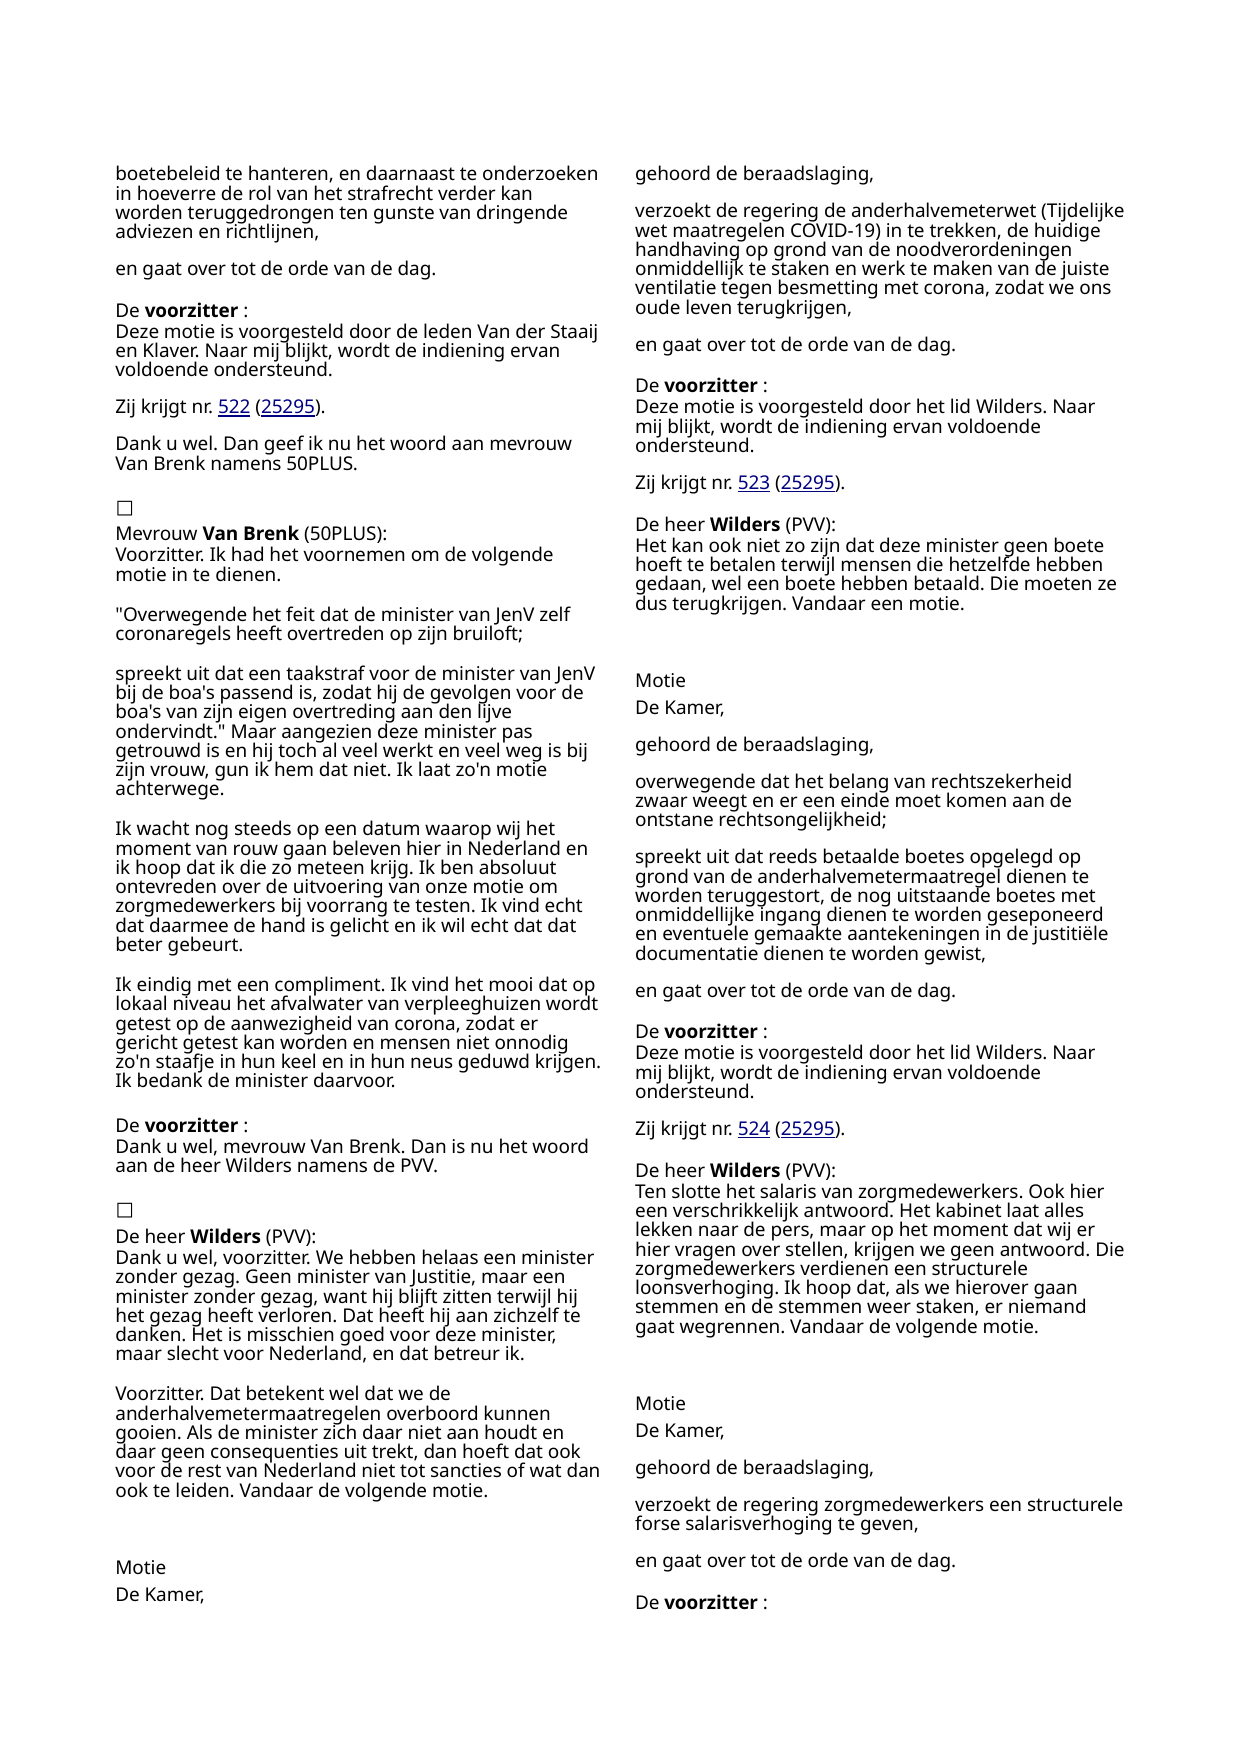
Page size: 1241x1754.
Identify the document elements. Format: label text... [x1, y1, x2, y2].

text gehoord de beraadslaging, [635, 1459, 1125, 1478]
text Ik eindig met een compliment. Ik vind het mooi dat op lokaal niveau het afvalwater van verpleeghuizen wordt getest op de aanwezigheid van corona, zodat er gericht getest kan worden en mensen niet onnodig zo'n staafje in hun keel en in hun neus geduwd krijgen. Ik bedank de minister daarvoor. [115, 976, 605, 1092]
text Voorzitter. Dat betekent wel dat we de anderhalvemetermaatregelen overboord kunnen gooien. Als de minister zich daar niet aan houdt en daar geen consequenties uit trekt, dan hoeft dat ook voor de rest van Nederland niet tot sancties of wat dan ook te leiden. Vandaar de volgende motie. [115, 1385, 605, 1501]
text en gaat over tot de orde van de dag. [635, 336, 1125, 355]
text Motie [115, 1554, 605, 1580]
text De voorzitter : [635, 1589, 1125, 1615]
text Zij krijgt nr. 523 (25295). [635, 474, 1125, 493]
text Deze motie is voorgesteld door het lid Wilders. Naar mij blijkt, wordt de indiening ervan voldoende ondersteund. [635, 398, 1125, 456]
text overwegende dat het belang van rechtszekerheid zwaar weegt en er een einde moet komen aan de ontstane rechtsongelijkheid; [635, 773, 1125, 831]
text Deze motie is voorgesteld door het lid Wilders. Naar mij blijkt, wordt de indiening ervan voldoende ondersteund. [635, 1044, 1125, 1102]
text De voorzitter : [635, 1019, 1125, 1044]
text en gaat over tot de orde van de dag. [115, 260, 605, 279]
text De Kamer, [635, 1422, 1125, 1441]
text De Kamer, [635, 699, 1125, 718]
text ⬜ [115, 495, 605, 521]
text De heer Wilders (PVV): [115, 1223, 605, 1249]
text Dank u wel, voorzitter. We hebben helaas een minister zonder gezag. Geen minister van Justitie, maar een minister zonder gezag, want hij blijft zitten terwijl hij het gezag heeft verloren. Dat heeft hij aan zichzelf te danken. Het is misschien goed voor deze minister, maar slecht voor Nederland, en dat betreur ik. [115, 1249, 605, 1365]
text Ten slotte het salaris van zorgmedewerkers. Ook hier een verschrikkelijk antwoord. Het kabinet laat alles lekken naar de pers, maar op het moment dat wij er hier vragen over stellen, krijgen we geen antwoord. Die zorgmedewerkers verdienen een structurele loonsverhoging. Ik hoop dat, als we hierover gaan stemmen en de stemmen weer staken, er niemand gaat wegrennen. Vandaar de volgende motie. [635, 1183, 1125, 1337]
text Zij krijgt nr. 522 (25295). [115, 398, 605, 418]
text De heer Wilders (PVV): [635, 511, 1125, 537]
text verzoekt de regering zorgmedewerkers een structurele forse salarisverhoging te geven, [635, 1496, 1125, 1534]
text ⬜ [115, 1198, 605, 1223]
text De voorzitter : [635, 373, 1125, 398]
text Motie [635, 667, 1125, 693]
text De heer Wilders (PVV): [635, 1157, 1125, 1183]
text Voorzitter. Ik had het voornemen om de volgende motie in te dienen. [115, 546, 605, 585]
text De voorzitter : [115, 1112, 605, 1138]
text spreekt uit dat reeds betaalde boetes opgelegd op grond van de anderhalvemetermaatregel dienen te worden teruggestort, de nog uitstaande boetes met onmiddellijke ingang dienen te worden geseponeerd en eventuele gemaakte aantekeningen in de justitiële documentatie dienen te worden gewist, [635, 848, 1125, 964]
text De voorzitter : [115, 297, 605, 323]
text en gaat over tot de orde van de dag. [635, 982, 1125, 1001]
text gehoord de beraadslaging, [635, 736, 1125, 755]
text "Overwegende het feit dat de minister van JenV zelf coronaregels heeft overtreden op zijn bruiloft; [115, 606, 605, 644]
text verzoekt de regering de anderhalvemeterwet (Tijdelijke wet maatregelen COVID-19) in te trekken, de huidige handhaving op grond van de noodverordeningen onmiddellijk te staken en werk te maken van de juiste ventilatie tegen besmetting met corona, zodat we ons oude leven terugkrijgen, [635, 202, 1125, 318]
text Ik wacht nog steeds op een datum waarop wij het moment van rouw gaan beleven hier in Nederland en ik hoop dat ik die zo meteen krijg. Ik ben absoluut ontevreden over de uitvoering van onze motie om zorgmedewerkers bij voorrang te testen. Ik vind echt dat daarmee de hand is gelicht en ik wil echt dat dat beter gebeurt. [115, 820, 605, 955]
text Mevrouw Van Brenk (50PLUS): [115, 521, 605, 546]
text Dank u wel, mevrouw Van Brenk. Dan is nu het woord aan de heer Wilders namens de PVV. [115, 1138, 605, 1177]
text spreekt uit dat een taakstraf voor de minister van JenV bij de boa's passend is, zodat hij de gevolgen voor de boa's van zijn eigen overtreding aan den lijve ondervindt." Maar aangezien deze minister pas getrouwd is en hij toch al veel werkt en veel weg is bij zijn vrouw, gun ik hem dat niet. Ik laat zo'n motie achterwege. [115, 665, 605, 800]
text De Kamer, [115, 1586, 605, 1605]
text gehoord de beraadslaging, [635, 165, 1125, 184]
text Het kan ook niet zo zijn dat deze minister geen boete hoeft te betalen terwijl mensen die hetzelfde hebben gedaan, wel een boete hebben betaald. Die moeten ze dus terugkrijgen. Vandaar een motie. [635, 537, 1125, 614]
text Deze motie is voorgesteld door de leden Van der Staaij en Klaver. Naar mij blijkt, wordt de indiening ervan voldoende ondersteund. [115, 323, 605, 381]
text Dank u wel. Dan geef ik nu het woord aan mevrouw Van Brenk namens 50PLUS. [115, 435, 605, 474]
text Motie [635, 1390, 1125, 1416]
text Zij krijgt nr. 524 (25295). [635, 1120, 1125, 1139]
text en gaat over tot de orde van de dag. [635, 1552, 1125, 1571]
text boetebeleid te hanteren, en daarnaast te onderzoeken in hoeverre de rol van het strafrecht verder kan worden teruggedrongen ten gunste van dringende adviezen en richtlijnen, [115, 165, 605, 242]
